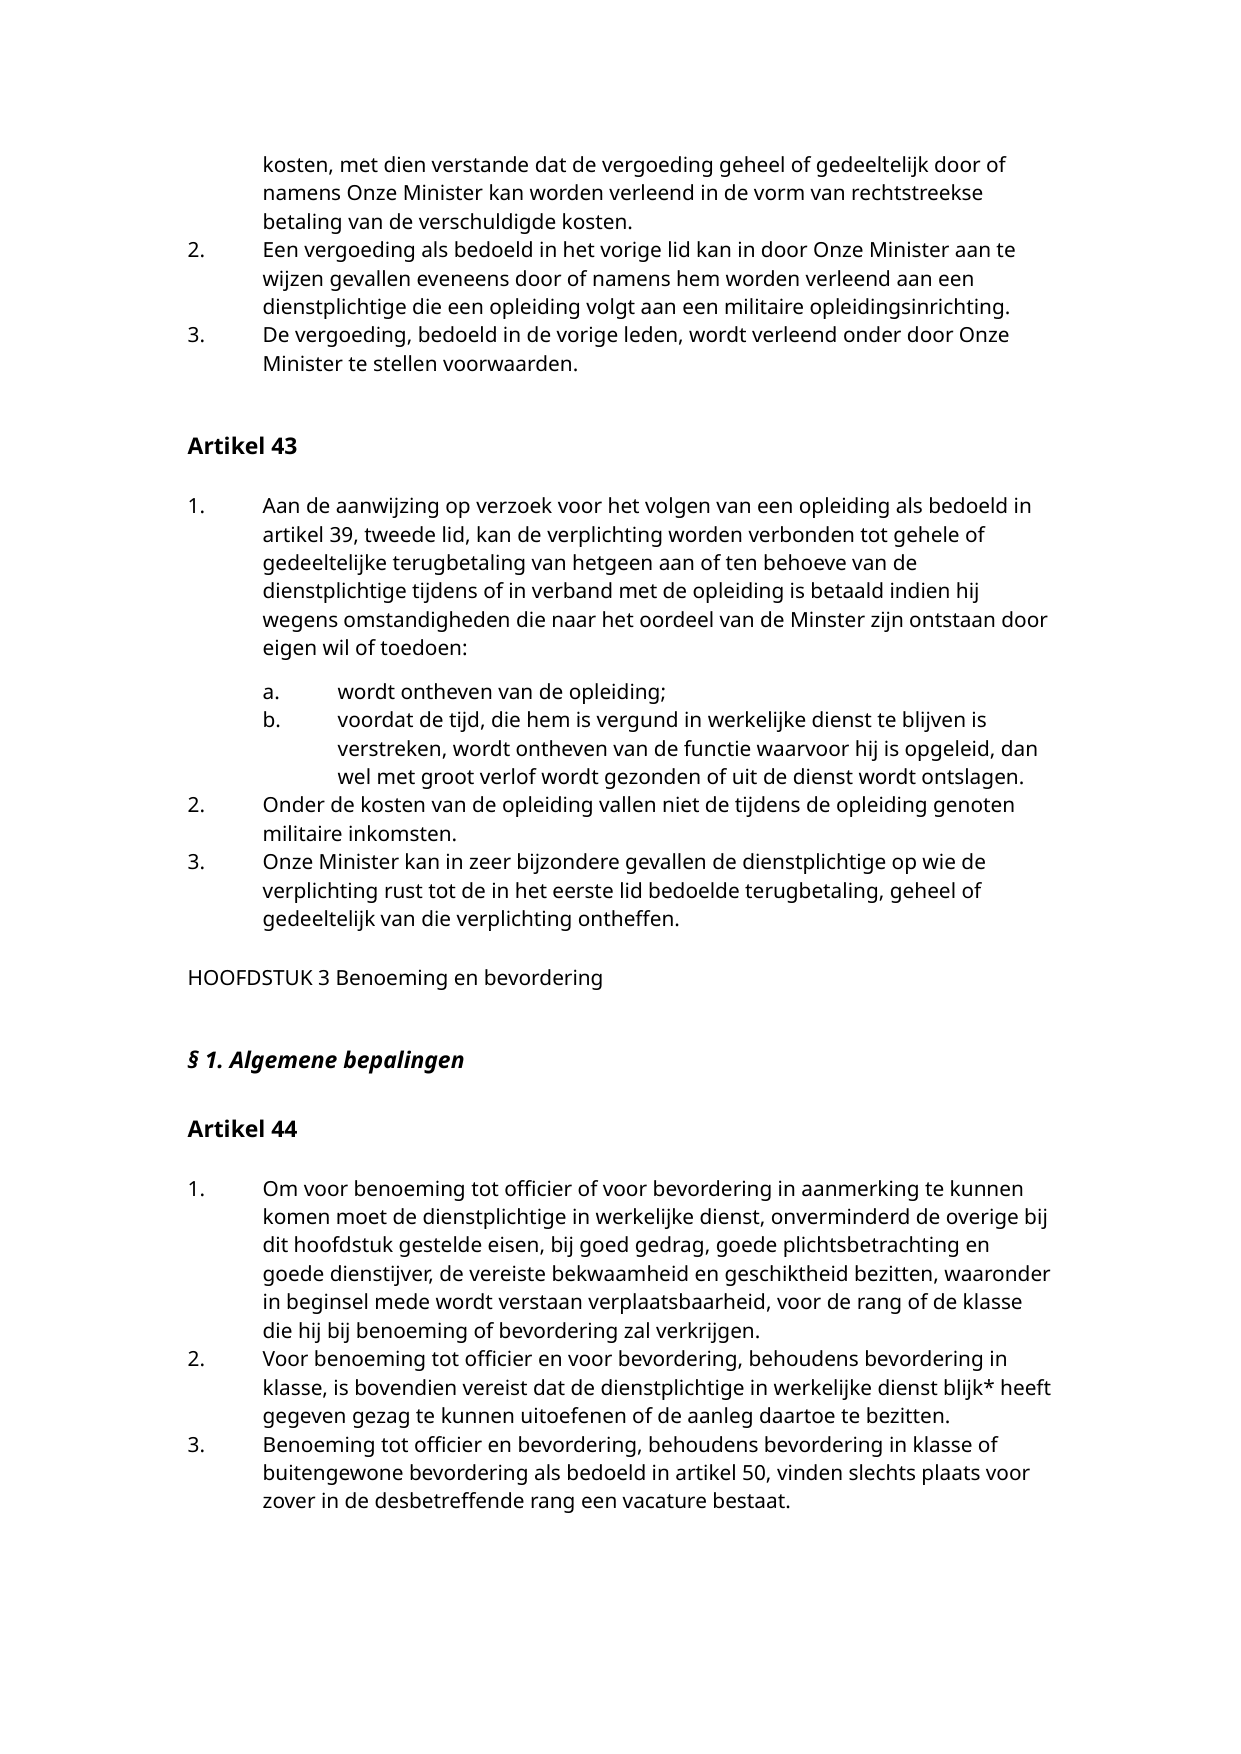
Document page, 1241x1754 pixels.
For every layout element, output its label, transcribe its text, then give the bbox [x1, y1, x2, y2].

subtitle Artikel 44 [187, 1112, 1053, 1144]
list Een vergoeding als bedoeld in het vorige lid kan in door Onze Minister aan te wijzen gevallen eveneens door of namens hem worden verleend aan een dienstplichtige die een opleiding volgt aan een militaire opleidingsinrichting. [187, 235, 1053, 321]
subtitle § 1. Algemene bepalingen [187, 1044, 1053, 1075]
list Onze Minister kan in zeer bijzondere gevallen de dienstplichtige op wie de verplichting rust tot de in het eerste lid bedoelde terugbetaling, geheel of gedeeltelijk van die verplichting ontheffen. [187, 847, 1053, 933]
list Onder de kosten van de opleiding vallen niet de tijdens de opleiding genoten militaire inkomsten. [187, 791, 1053, 847]
list Aan de aanwijzing op verzoek voor het volgen van een opleiding als bedoeld in artikel 39, tweede lid, kan de verplichting worden verbonden tot gehele of gedeeltelijke terugbetaling van hetgeen aan of ten behoeve van de dienstplichtige tijdens of in verband met de opleiding is betaald indien hij wegens omstandigheden die naar het oordeel van de Minster zijn ontstaan door eigen wil of toedoen: [187, 491, 1053, 662]
list wordt ontheven van de opleiding; [262, 677, 1053, 705]
subtitle Artikel 43 [187, 430, 1053, 461]
list De vergoeding, bedoeld in de vorige leden, wordt verleend onder door Onze Minister te stellen voorwaarden. [187, 321, 1053, 377]
list kosten, met dien verstande dat de vergoeding geheel of gedeeltelijk door of namens Onze Minister kan worden verleend in de vorm van rechtstreekse betaling van de verschuldigde kosten. [187, 150, 1053, 235]
list Voor benoeming tot officier en voor bevordering, behoudens bevordering in klasse, is bovendien vereist dat de dienstplichtige in werkelijke dienst blijk* heeft gegeven gezag te kunnen uitoefenen of de aanleg daartoe te bezitten. [187, 1344, 1053, 1430]
list Om voor benoeming tot officier of voor bevordering in aanmerking te kunnen komen moet de dienstplichtige in werkelijke dienst, onverminderd de overige bij dit hoofdstuk gestelde eisen, bij goed gedrag, goede plichtsbetrachting en goede dienstijver, de vereiste bekwaamheid en geschiktheid bezitten, waaronder in beginsel mede wordt verstaan verplaatsbaarheid, voor de rang of de klasse die hij bij benoeming of bevordering zal verkrijgen. [187, 1174, 1053, 1344]
list Benoeming tot officier en bevordering, behoudens bevordering in klasse of buitengewone bevordering als bedoeld in artikel 50, vinden slechts plaats voor zover in de desbetreffende rang een vacature bestaat. [187, 1430, 1053, 1515]
subtitle HOOFDSTUK 3 Benoeming en bevordering [187, 963, 1053, 991]
list voordat de tijd, die hem is vergund in werkelijke dienst te blijven is verstreken, wordt ontheven van de functie waarvoor hij is opgeleid, dan wel met groot verlof wordt gezonden of uit de dienst wordt ontslagen. [262, 705, 1053, 791]
